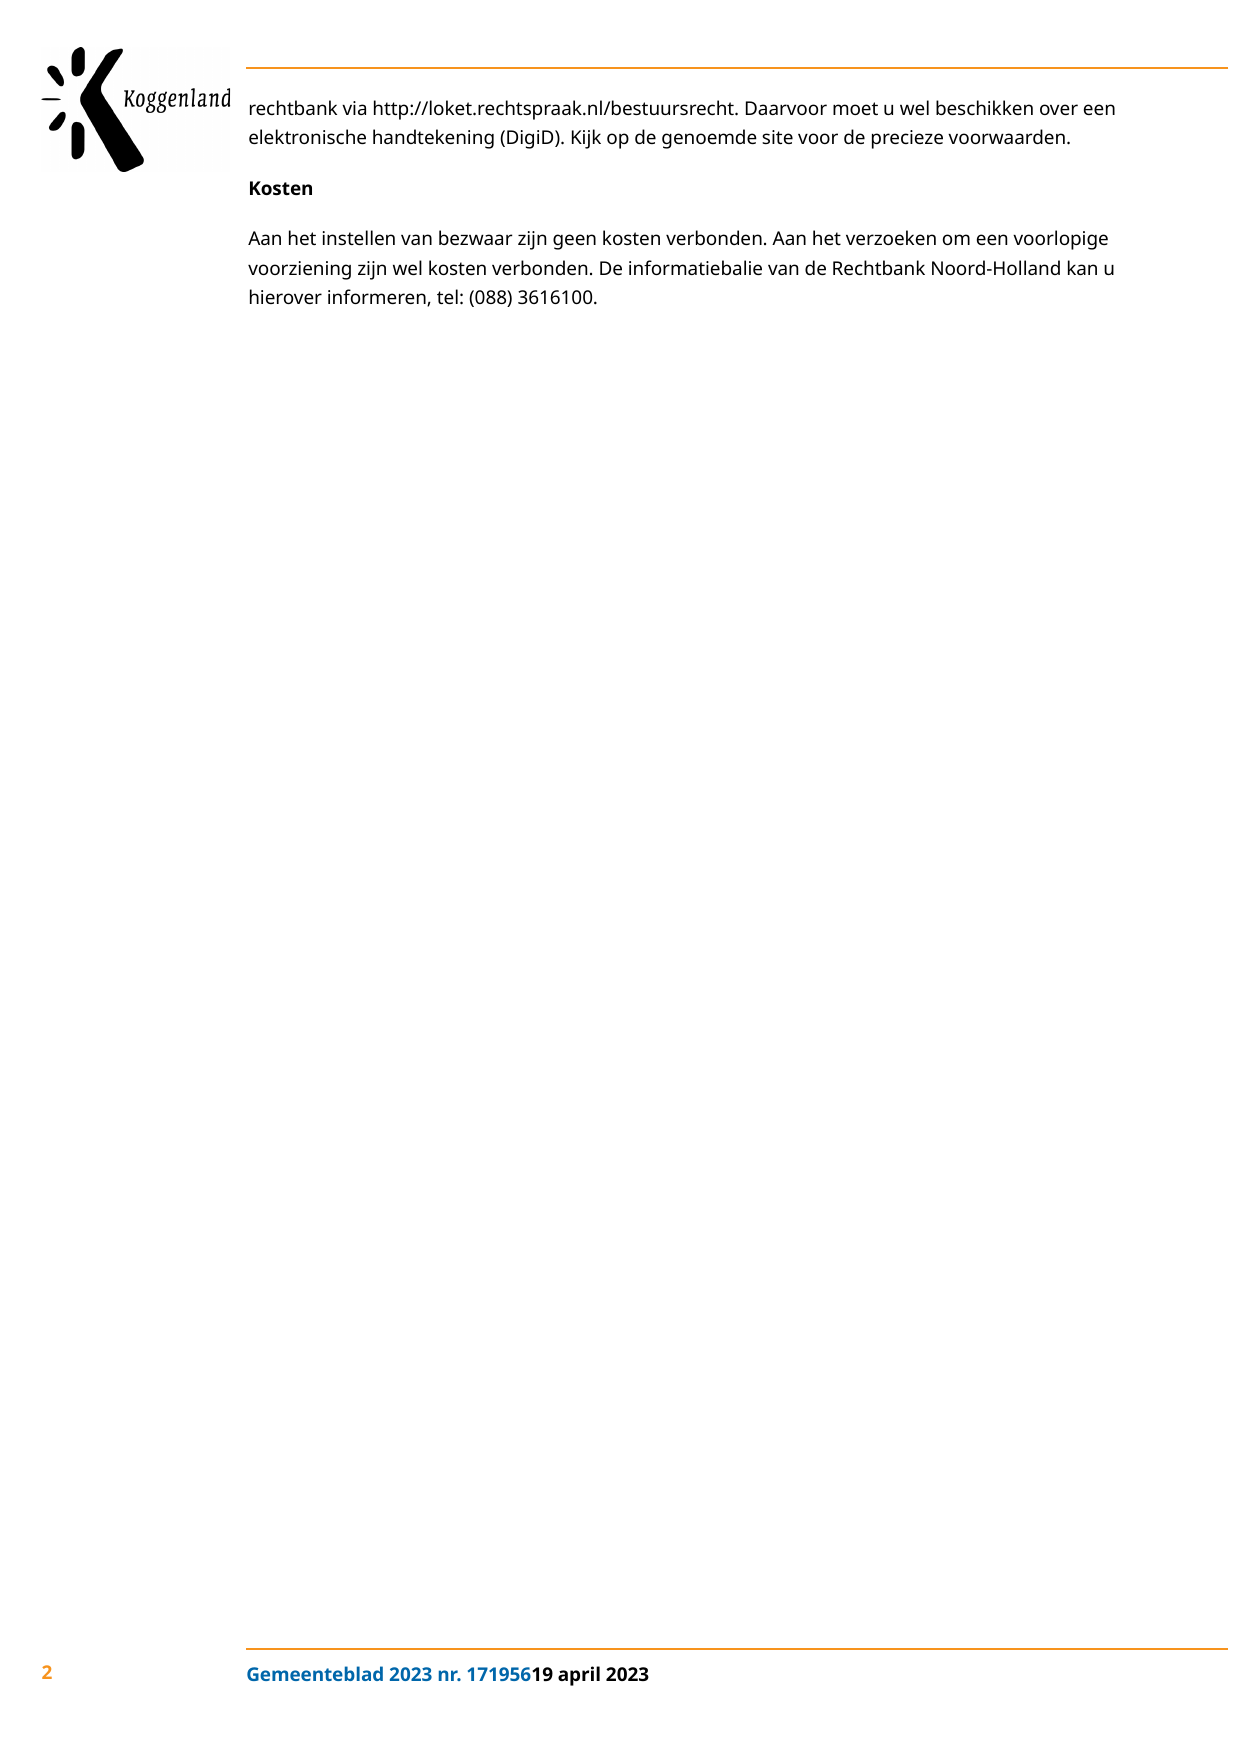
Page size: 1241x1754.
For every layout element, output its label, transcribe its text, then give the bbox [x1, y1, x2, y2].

text Kosten [248, 175, 1152, 201]
picture [41, 47, 231, 172]
text Aan het instellen van bezwaar zijn geen kosten verbonden. Aan het verzoeken om een voorlopige voorziening zijn wel kosten verbonden. De informatiebalie van de Rechtbank Noord-Holland kan u hierover informeren, tel: (088) 3616100. [248, 225, 1152, 310]
text rechtbank via http://loket.rechtspraak.nl/bestuursrecht. Daarvoor moet u wel beschikken over een elektronische handtekening (DigiD). Kijk op de genoemde site voor de precieze voorwaarden. [248, 95, 1152, 150]
